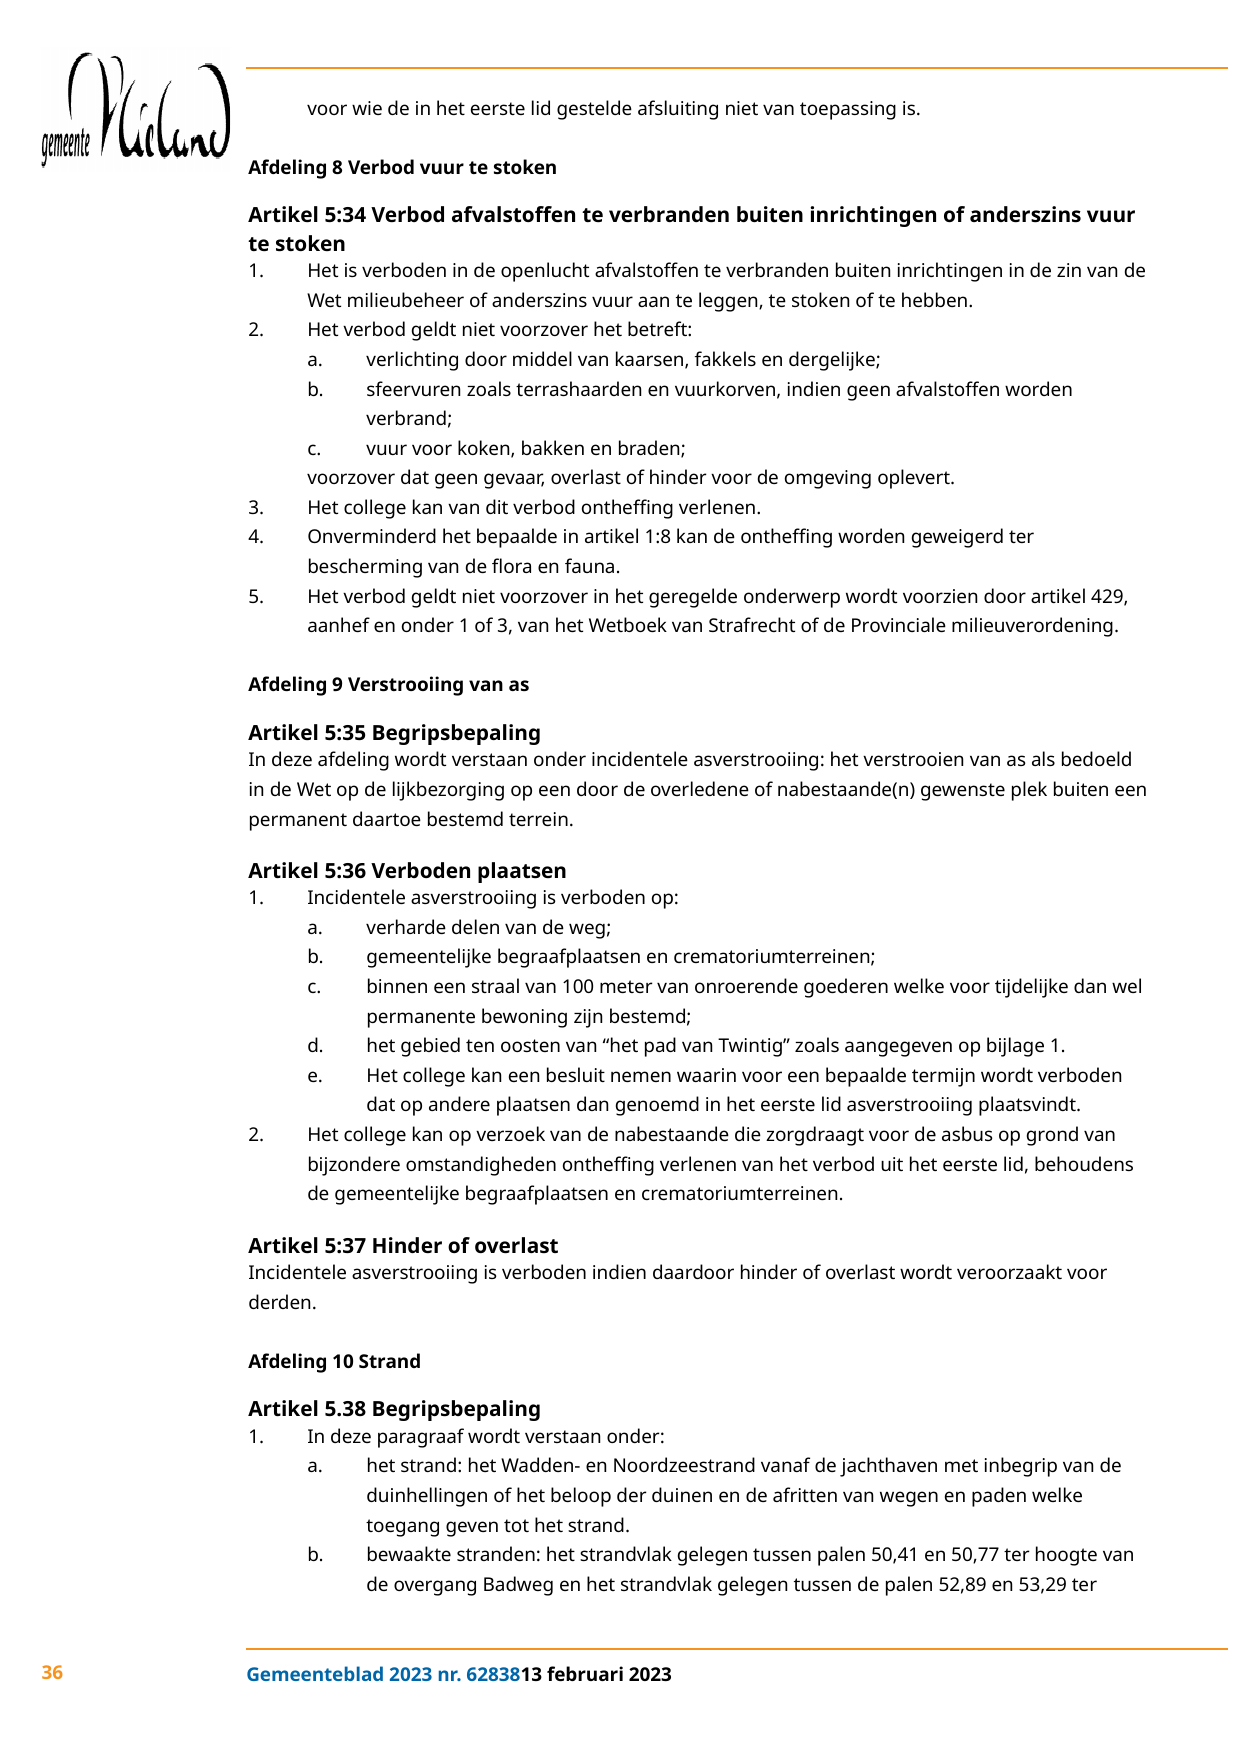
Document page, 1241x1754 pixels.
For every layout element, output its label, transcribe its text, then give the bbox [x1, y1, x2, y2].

text Artikel 5.38 Begripsbepaling [248, 1394, 1152, 1423]
text Artikel 5:36 Verboden plaatsen [248, 856, 1152, 884]
list binnen een straal van 100 meter van onroerende goederen welke voor tijdelijke dan wel permanente bewoning zijn bestemd; [307, 973, 1152, 1029]
text Afdeling 8 Verbod vuur te stoken [248, 154, 1152, 180]
list vuur voor koken, bakken en braden; [307, 435, 1152, 461]
list het gebied ten oosten van “het pad van Twintig” zoals aangegeven op bijlage 1. [307, 1032, 1152, 1058]
text Artikel 5:35 Begripsbepaling [248, 718, 1152, 747]
list Incidentele asverstrooiing is verboden op: [248, 884, 1152, 910]
list het strand: het Wadden- en Noordzeestrand vanaf de jachthaven met inbegrip van de duinhellingen of het beloop der duinen en de afritten van wegen en paden welke toegang geven tot het strand. [307, 1453, 1152, 1537]
list Het college kan van dit verbod ontheffing verlenen. [248, 494, 1152, 520]
list verharde delen van de weg; [307, 914, 1152, 940]
list sfeervuren zoals terrashaarden en vuurkorven, indien geen afvalstoffen worden verbrand; [307, 376, 1152, 431]
list bewaakte stranden: het strandvlak gelegen tussen palen 50,41 en 50,77 ter hoogte van de overgang Badweg en het strandvlak gelegen tussen de palen 52,89 en 53,29 ter [307, 1541, 1152, 1597]
picture [41, 47, 231, 172]
list In deze paragraaf wordt verstaan onder: [248, 1423, 1152, 1449]
list Het college kan een besluit nemen waarin voor een bepaalde termijn wordt verboden dat op andere plaatsen dan genoemd in het eerste lid asverstrooiing plaatsvindt. [307, 1062, 1152, 1117]
text Incidentele asverstrooiing is verboden indien daardoor hinder of overlast wordt veroorzaakt voor derden. [248, 1259, 1152, 1314]
list Het verbod geldt niet voorzover in het geregelde onderwerp wordt voorzien door artikel 429, aanhef en onder 1 of 3, van het Wetboek van Strafrecht of de Provinciale milieuverordening. [248, 583, 1152, 638]
list Het verbod geldt niet voorzover het betreft: [248, 317, 1152, 342]
list Onverminderd het bepaalde in artikel 1:8 kan de ontheffing worden geweigerd ter bescherming van de flora en fauna. [248, 524, 1152, 579]
text Afdeling 9 Verstrooiing van as [248, 672, 1152, 697]
list gemeentelijke begraafplaatsen en crematoriumterreinen; [307, 944, 1152, 969]
list voor wie de in het eerste lid gestelde afsluiting niet van toepassing is. [248, 95, 1152, 121]
list Het is verboden in de openlucht afvalstoffen te verbranden buiten inrichtingen in de zin van de Wet milieubeheer of anderszins vuur aan te leggen, te stoken of te hebben. [248, 257, 1152, 313]
list verlichting door middel van kaarsen, fakkels en dergelijke; [307, 346, 1152, 372]
text Artikel 5:34 Verbod afvalstoffen te verbranden buiten inrichtingen of anderszins vuur te stoken [248, 201, 1152, 257]
list Het college kan op verzoek van de nabestaande die zorgdraagt voor de asbus op grond van bijzondere omstandigheden ontheffing verlenen van het verbod uit het eerste lid, behoudens de gemeentelijke begraafplaatsen en crematoriumterreinen. [248, 1121, 1152, 1206]
text In deze afdeling wordt verstaan onder incidentele asverstrooiing: het verstrooien van as als bedoeld in de Wet op de lijkbezorging op een door de overledene of nabestaande(n) gewenste plek buiten een permanent daartoe bestemd terrein. [248, 747, 1152, 831]
list voorzover dat geen gevaar, overlast of hinder voor de omgeving oplevert. [248, 464, 1152, 490]
text Afdeling 10 Strand [248, 1348, 1152, 1374]
text Artikel 5:37 Hinder of overlast [248, 1231, 1152, 1259]
